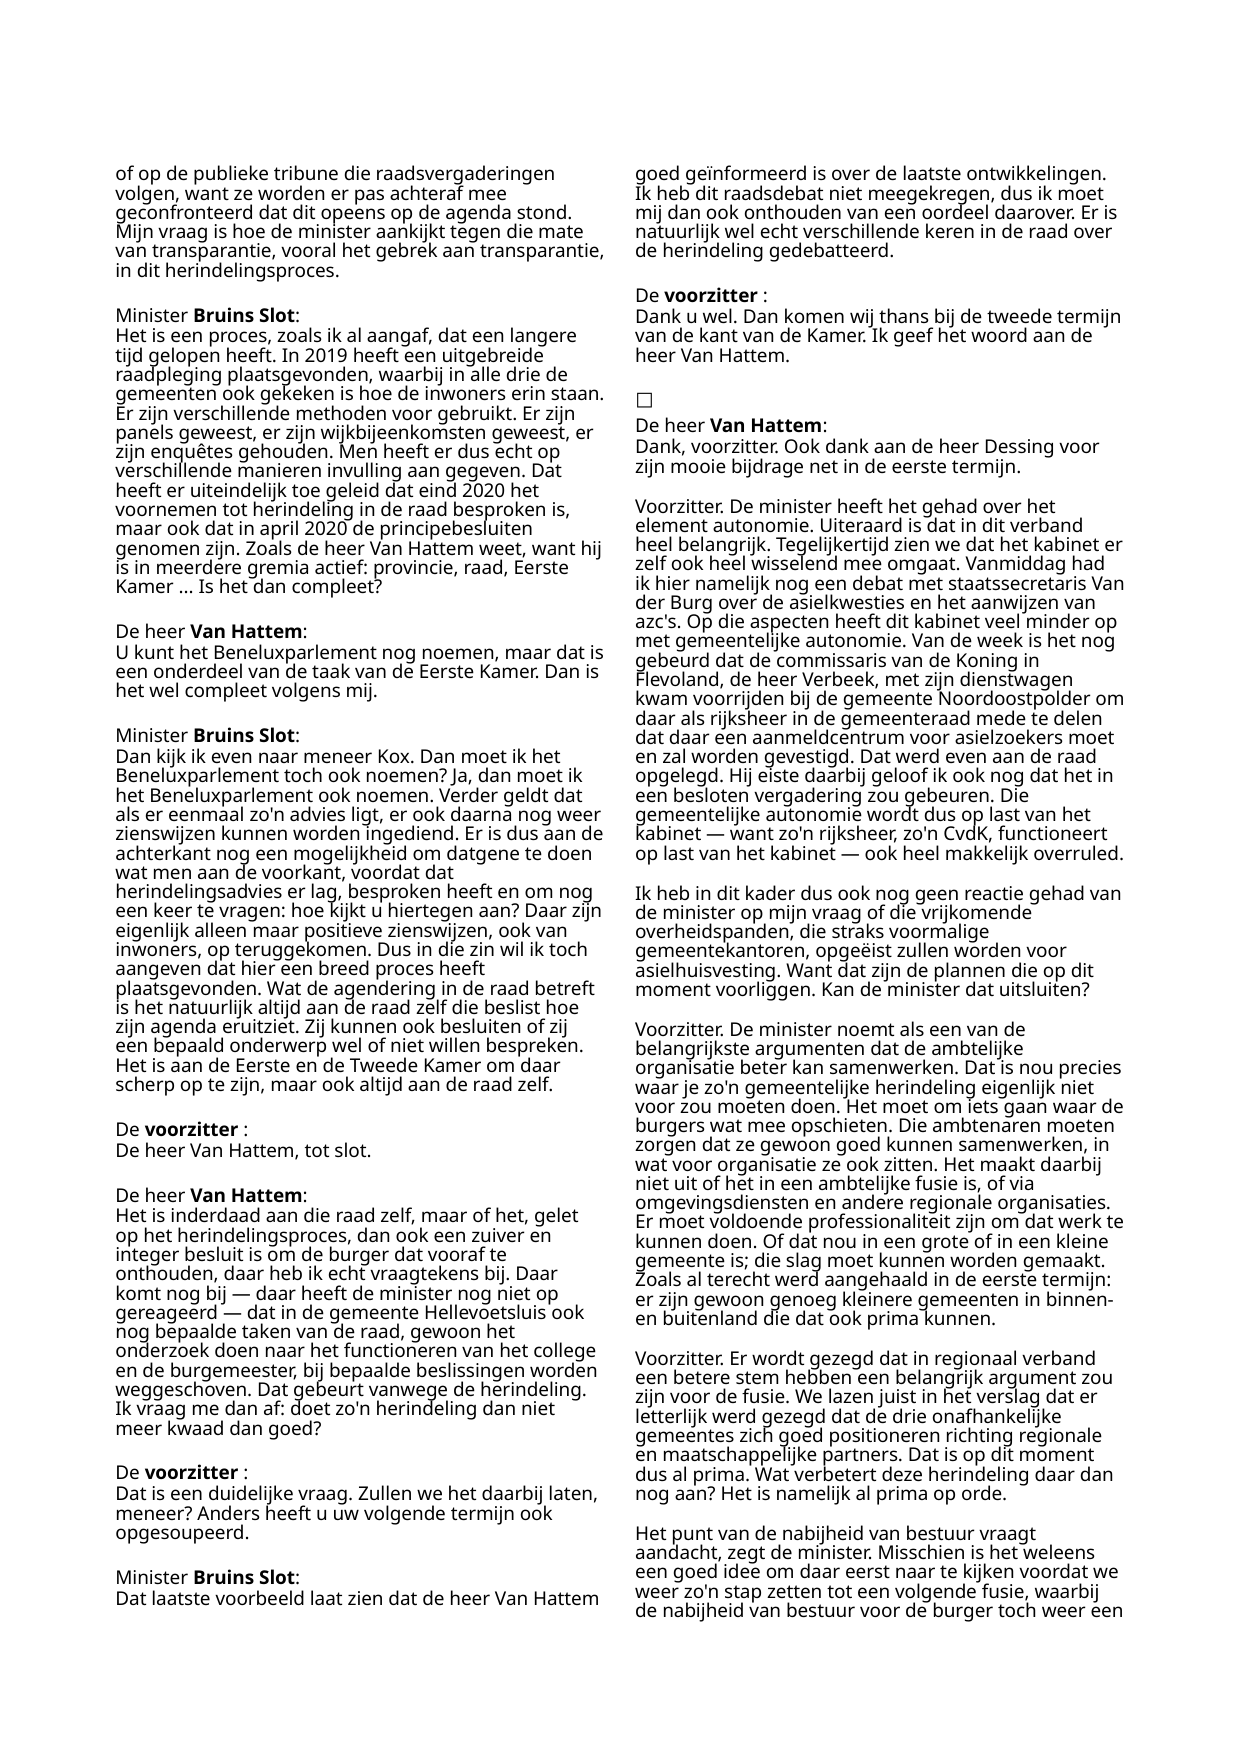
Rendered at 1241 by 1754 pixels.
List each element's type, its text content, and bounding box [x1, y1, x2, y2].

text of op de publieke tribune die raadsvergaderingen volgen, want ze worden er pas achteraf mee geconfronteerd dat dit opeens op de agenda stond. Mijn vraag is hoe de minister aankijkt tegen die mate van transparantie, vooral het gebrek aan transparantie, in dit herindelingsproces. [115, 165, 605, 281]
text De voorzitter : [115, 1116, 605, 1142]
text Voorzitter. Er wordt gezegd dat in regionaal verband een betere stem hebben een belangrijk argument zou zijn voor de fusie. We lazen juist in het verslag dat er letterlijk werd gezegd dat de drie onafhankelijke gemeentes zich goed positioneren richting regionale en maatschappelijke partners. Dat is op dit moment dus al prima. Wat verbetert deze herindeling daar dan nog aan? Het is namelijk al prima op orde. [635, 1350, 1125, 1504]
text Voorzitter. De minister noemt als een van de belangrijkste argumenten dat de ambtelijke organisatie beter kan samenwerken. Dat is nou precies waar je zo'n gemeentelijke herindeling eigenlijk niet voor zou moeten doen. Het moet om iets gaan waar de burgers wat mee opschieten. Die ambtenaren moeten zorgen dat ze gewoon goed kunnen samenwerken, in wat voor organisatie ze ook zitten. Het maakt daarbij niet uit of het in een ambtelijke fusie is, of via omgevingsdiensten en andere regionale organisaties. Er moet voldoende professionaliteit zijn om dat werk te kunnen doen. Of dat nou in een grote of in een kleine gemeente is; die slag moet kunnen worden gemaakt. Zoals al terecht werd aangehaald in de eerste termijn: er zijn gewoon genoeg kleinere gemeenten in binnen- en buitenland die dat ook prima kunnen. [635, 1021, 1125, 1329]
text Dat is een duidelijke vraag. Zullen we het daarbij laten, meneer? Anders heeft u uw volgende termijn ook opgesoupeerd. [115, 1485, 605, 1543]
text Ik heb in dit kader dus ook nog geen reactie gehad van de minister op mijn vraag of die vrijkomende overheidspanden, die straks voormalige gemeentekantoren, opgeëist zullen worden voor asielhuisvesting. Want dat zijn de plannen die op dit moment voorliggen. Kan de minister dat uitsluiten? [635, 884, 1125, 1000]
text Voorzitter. De minister heeft het gehad over het element autonomie. Uiteraard is dat in dit verband heel belangrijk. Tegelijkertijd zien we dat het kabinet er zelf ook heel wisselend mee omgaat. Vanmiddag had ik hier namelijk nog een debat met staatssecretaris Van der Burg over de asielkwesties en het aanwijzen van azc's. Op die aspecten heeft dit kabinet veel minder op met gemeentelijke autonomie. Van de week is het nog gebeurd dat de commissaris van de Koning in Flevoland, de heer Verbeek, met zijn dienstwagen kwam voorrijden bij de gemeente Noordoostpolder om daar als rijksheer in de gemeenteraad mede te delen dat daar een aanmeldcentrum voor asielzoekers moet en zal worden gevestigd. Dat werd even aan de raad opgelegd. Hij eiste daarbij geloof ik ook nog dat het in een besloten vergadering zou gebeuren. Die gemeentelijke autonomie wordt dus op last van het kabinet — want zo'n rijksheer, zo'n CvdK, functioneert op last van het kabinet — ook heel makkelijk overruled. [635, 498, 1125, 864]
text De heer Van Hattem: [115, 1182, 605, 1207]
text Dan kijk ik even naar meneer Kox. Dan moet ik het Beneluxparlement toch ook noemen? Ja, dan moet ik het Beneluxparlement ook noemen. Verder geldt dat als er eenmaal zo'n advies ligt, er ook daarna nog weer zienswijzen kunnen worden ingediend. Er is dus aan de achterkant nog een mogelijkheid om datgene te doen wat men aan de voorkant, voordat dat herindelingsadvies er lag, besproken heeft en om nog een keer te vragen: hoe kijkt u hiertegen aan? Daar zijn eigenlijk alleen maar positieve zienswijzen, ook van inwoners, op teruggekomen. Dus in die zin wil ik toch aangeven dat hier een breed proces heeft plaatsgevonden. Wat de agendering in de raad betreft is het natuurlijk altijd aan de raad zelf die beslist hoe zijn agenda eruitziet. Zij kunnen ook besluiten of zij een bepaald onderwerp wel of niet willen bespreken. Het is aan de Eerste en de Tweede Kamer om daar scherp op te zijn, maar ook altijd aan de raad zelf. [115, 748, 605, 1095]
text De heer Van Hattem, tot slot. [115, 1142, 605, 1161]
text Dank u wel. Dan komen wij thans bij de tweede termijn van de kant van de Kamer. Ik geef het woord aan de heer Van Hattem. [635, 308, 1125, 366]
text goed geïnformeerd is over de laatste ontwikkelingen. Ik heb dit raadsdebat niet meegekregen, dus ik moet mij dan ook onthouden van een oordeel daarover. Er is natuurlijk wel echt verschillende keren in de raad over de herindeling gedebatteerd. [635, 165, 1125, 262]
text Minister Bruins Slot: [115, 302, 605, 327]
text De heer Van Hattem: [115, 618, 605, 644]
text Het punt van de nabijheid van bestuur vraagt aandacht, zegt de minister. Misschien is het weleens een goed idee om daar eerst naar te kijken voordat we weer zo'n stap zetten tot een volgende fusie, waarbij de nabijheid van bestuur voor de burger toch weer een [635, 1525, 1125, 1621]
text De heer Van Hattem: [635, 413, 1125, 438]
text U kunt het Beneluxparlement nog noemen, maar dat is een onderdeel van de taak van de Eerste Kamer. Dan is het wel compleet volgens mij. [115, 644, 605, 702]
text Het is een proces, zoals ik al aangaf, dat een langere tijd gelopen heeft. In 2019 heeft een uitgebreide raadpleging plaatsgevonden, waarbij in alle drie de gemeenten ook gekeken is hoe de inwoners erin staan. Er zijn verschillende methoden voor gebruikt. Er zijn panels geweest, er zijn wijkbijeenkomsten geweest, er zijn enquêtes gehouden. Men heeft er dus echt op verschillende manieren invulling aan gegeven. Dat heeft er uiteindelijk toe geleid dat eind 2020 het voornemen tot herindeling in de raad besproken is, maar ook dat in april 2020 de principebesluiten genomen zijn. Zoals de heer Van Hattem weet, want hij is in meerdere gremia actief: provincie, raad, Eerste Kamer ... Is het dan compleet? [115, 327, 605, 597]
text Minister Bruins Slot: [115, 1564, 605, 1590]
text Het is inderdaad aan die raad zelf, maar of het, gelet op het herindelingsproces, dan ook een zuiver en integer besluit is om de burger dat vooraf te onthouden, daar heb ik echt vraagtekens bij. Daar komt nog bij — daar heeft de minister nog niet op gereageerd — dat in de gemeente Hellevoetsluis ook nog bepaalde taken van de raad, gewoon het onderzoek doen naar het functioneren van het college en de burgemeester, bij bepaalde beslissingen worden weggeschoven. Dat gebeurt vanwege de herindeling. Ik vraag me dan af: doet zo'n herindeling dan niet meer kwaad dan goed? [115, 1207, 605, 1439]
text Minister Bruins Slot: [115, 722, 605, 748]
text De voorzitter : [635, 282, 1125, 308]
text De voorzitter : [115, 1459, 605, 1485]
text Dat laatste voorbeeld laat zien dat de heer Van Hattem [115, 1590, 605, 1609]
text ⬜ [635, 387, 1125, 413]
text Dank, voorzitter. Ook dank aan de heer Dessing voor zijn mooie bijdrage net in de eerste termijn. [635, 438, 1125, 477]
